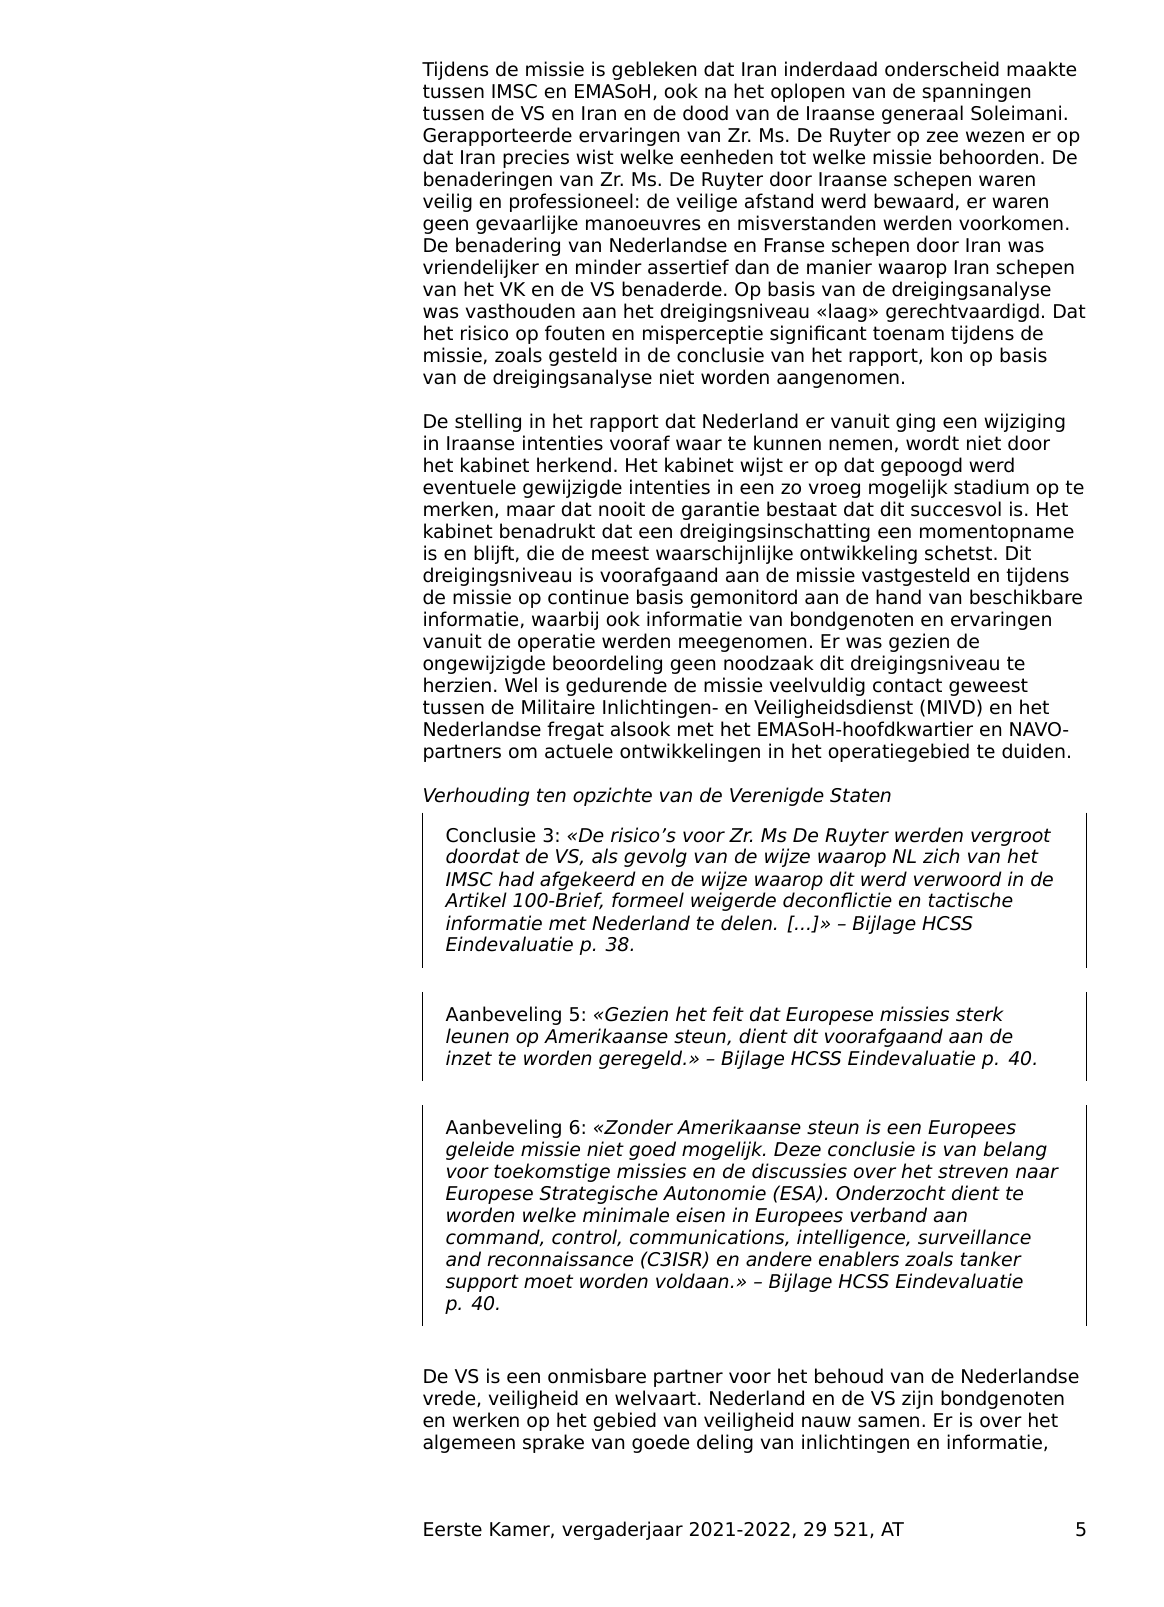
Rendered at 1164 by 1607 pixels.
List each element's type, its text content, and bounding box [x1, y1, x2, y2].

text De stelling in het rapport dat Nederland er vanuit ging een wijziging in Iraanse intenties vooraf waar te kunnen nemen, wordt niet door het kabinet herkend. Het kabinet wijst er op dat gepoogd werd eventuele gewijzigde intenties in een zo vroeg mogelijk stadium op te merken, maar dat nooit de garantie bestaat dat dit succesvol is. Het kabinet benadrukt dat een dreigingsinschatting een momentopname is en blijft, die de meest waarschijnlijke ontwikkeling schetst. Dit dreigingsniveau is voorafgaand aan de missie vastgesteld en tijdens de missie op continue basis gemonitord aan de hand van beschikbare informatie, waarbij ook informatie van bondgenoten en ervaringen vanuit de operatie werden meegenomen. Er was gezien de ongewijzigde beoordeling geen noodzaak dit dreigingsniveau te herzien. Wel is gedurende de missie veelvuldig contact geweest tussen de Militaire Inlichtingen- en Veiligheidsdienst (MIVD) en het Nederlandse fregat alsook met het EMASoH-hoofdkwartier en NAVO-partners om actuele ontwikkelingen in het operatiegebied te duiden. [422, 411, 1087, 763]
table_header Conclusie 3: «De risico’s voor Zr. Ms De Ruyter werden vergroot doordat de VS, als gevolg van de wijze waarop NL zich van het IMSC had afgekeerd en de wijze waarop dit werd verwoord in de Artikel 100-Brief, formeel weigerde deconflictie en tactische informatie met Nederland te delen. [...]» – Bijlage HCSS Eindevaluatie p. 38. [423, 813, 1086, 968]
text Tijdens de missie is gebleken dat Iran inderdaad onderscheid maakte tussen IMSC en EMASoH, ook na het oplopen van de spanningen tussen de VS en Iran en de dood van de Iraanse generaal Soleimani. Gerapporteerde ervaringen van Zr. Ms. De Ruyter op zee wezen er op dat Iran precies wist welke eenheden tot welke missie behoorden. De benaderingen van Zr. Ms. De Ruyter door Iraanse schepen waren veilig en professioneel: de veilige afstand werd bewaard, er waren geen gevaarlijke manoeuvres en misverstanden werden voorkomen. De benadering van Nederlandse en Franse schepen door Iran was vriendelijker en minder assertief dan de manier waarop Iran schepen van het VK en de VS benaderde. Op basis van de dreigingsanalyse was vasthouden aan het dreigingsniveau «laag» gerechtvaardigd. Dat het risico op fouten en misperceptie significant toenam tijdens de missie, zoals gesteld in de conclusie van het rapport, kon op basis van de dreigingsanalyse niet worden aangenomen. [422, 59, 1087, 389]
table_header Aanbeveling 5: «Gezien het feit dat Europese missies sterk leunen op Amerikaanse steun, dient dit voorafgaand aan de inzet te worden geregeld.» – Bijlage HCSS Eindevaluatie p. 40. [423, 992, 1086, 1081]
table_header Aanbeveling 6: «Zonder Amerikaanse steun is een Europees geleide missie niet goed mogelijk. Deze conclusie is van belang voor toekomstige missies en de discussies over het streven naar Europese Strategische Autonomie (ESA). Onderzocht dient te worden welke minimale eisen in Europees verband aan command, control, communications, intelligence, surveillance and reconnaissance (C3ISR) en andere enablers zoals tanker support moet worden voldaan.» – Bijlage HCSS Eindevaluatie p. 40. [423, 1105, 1086, 1326]
subtitle Verhouding ten opzichte van de Verenigde Staten [422, 785, 1087, 807]
text De VS is een onmisbare partner voor het behoud van de Nederlandse vrede, veiligheid en welvaart. Nederland en de VS zijn bondgenoten en werken op het gebied van veiligheid nauw samen. Er is over het algemeen sprake van goede deling van inlichtingen en informatie, [422, 1366, 1087, 1454]
